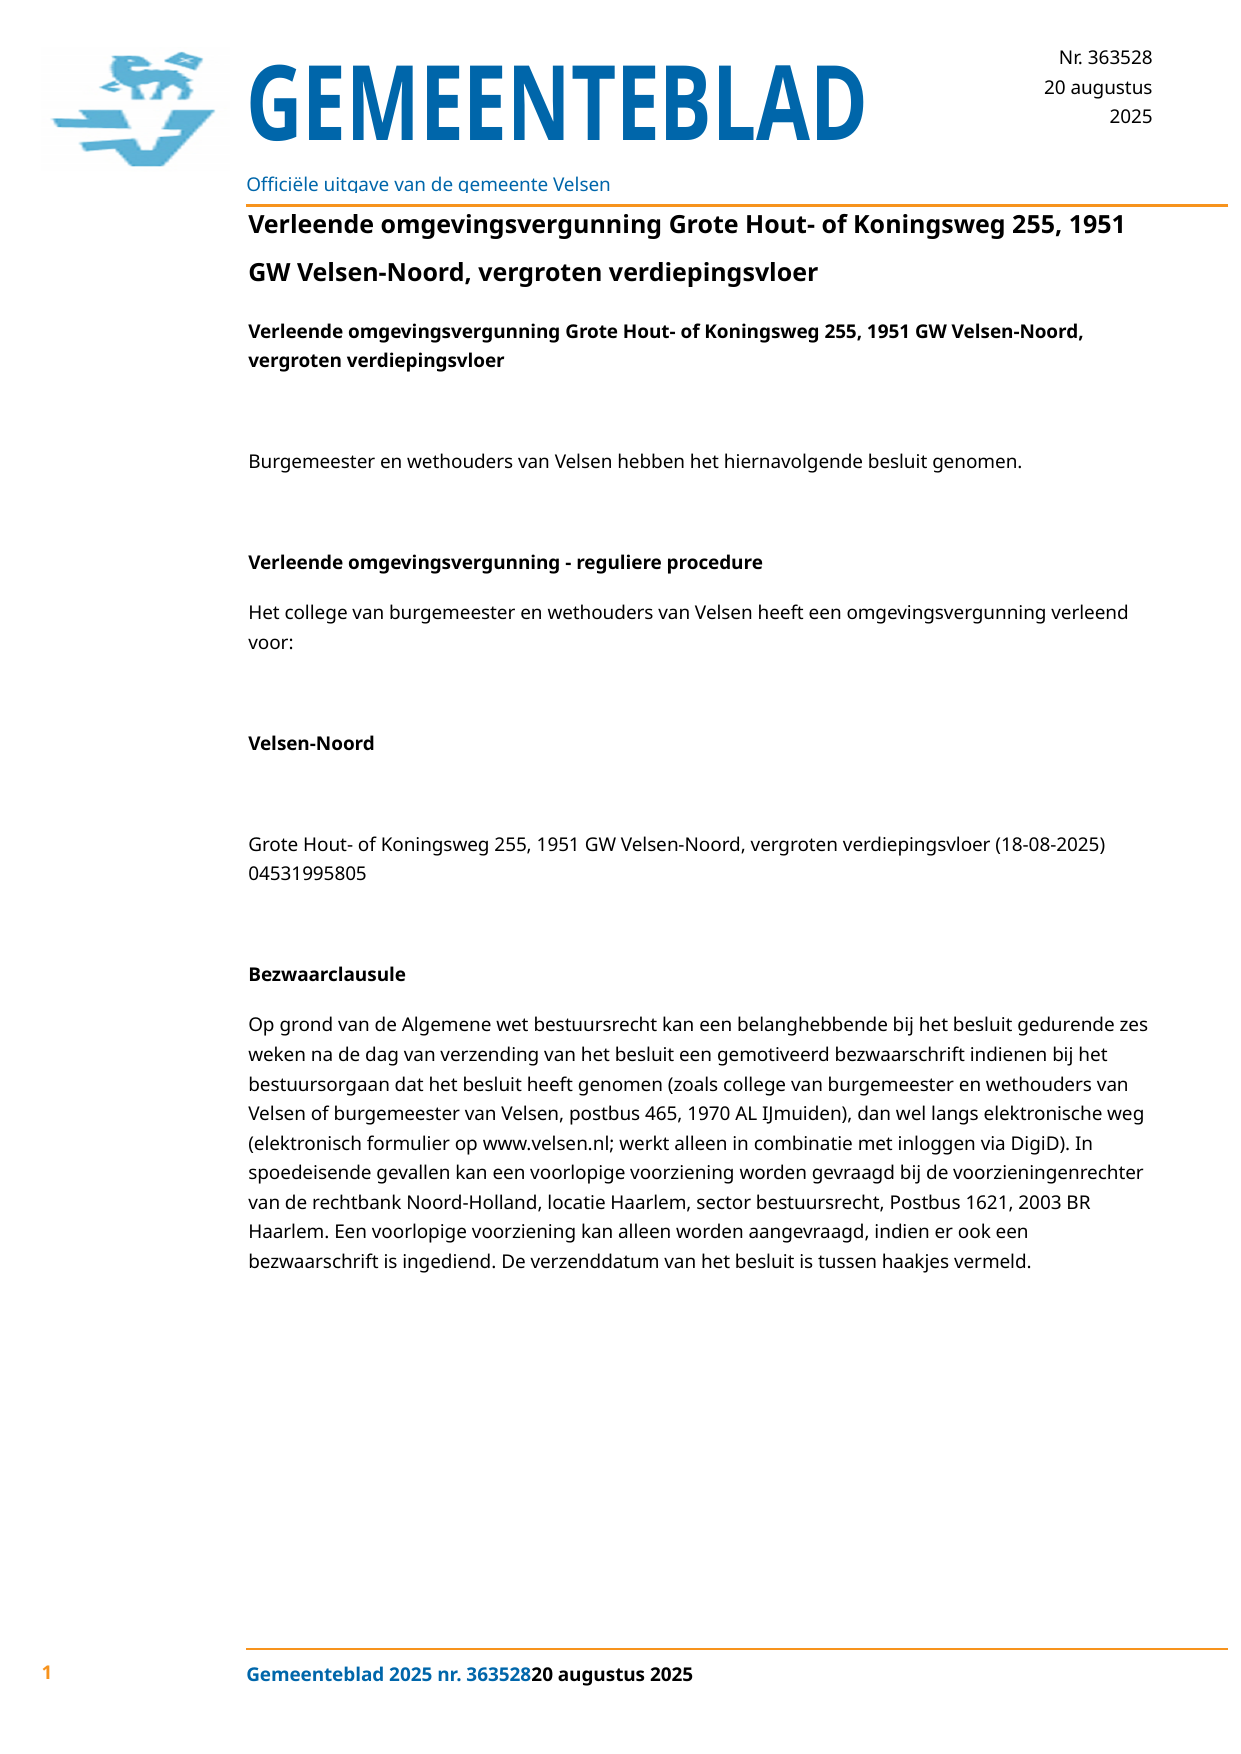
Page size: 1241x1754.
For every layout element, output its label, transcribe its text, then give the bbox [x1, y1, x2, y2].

text Velsen-Noord [248, 730, 1152, 756]
text Op grond van de Algemene wet bestuursrecht kan een belanghebbende bij het besluit gedurende zes weken na de dag van verzending van het besluit een gemotiveerd bezwaarschrift indienen bij het bestuursorgaan dat het besluit heeft genomen (zoals college van burgemeester en wethouders van Velsen of burgemeester van Velsen, postbus 465, 1970 AL IJmuiden), dan wel langs elektronische weg (elektronisch formulier op www.velsen.nl; werkt alleen in combinatie met inloggen via DigiD). In spoedeisende gevallen kan een voorlopige voorziening worden gevraagd bij de voorzieningenrechter van de rechtbank Noord-Holland, locatie Haarlem, sector bestuursrecht, Postbus 1621, 2003 BR Haarlem. Een voorlopige voorziening kan alleen worden aangevraagd, indien er ook een bezwaarschrift is ingediend. De verzenddatum van het besluit is tussen haakjes vermeld. [248, 1012, 1152, 1274]
text Verleende omgevingsvergunning Grote Hout- of Koningsweg 255, 1951 GW Velsen-Noord, vergroten verdiepingsvloer [248, 318, 1152, 373]
picture [41, 47, 231, 172]
text Verleende omgevingsvergunning Grote Hout- of Koningsweg 255, 1951 GW Velsen-Noord, vergroten verdiepingsvloer [248, 207, 1152, 288]
text Verleende omgevingsvergunning - reguliere procedure [248, 549, 1152, 575]
text Grote Hout- of Koningsweg 255, 1951 GW Velsen-Noord, vergroten verdiepingsvloer (18-08-2025) 04531995805 [248, 831, 1152, 886]
text Het college van burgemeester en wethouders van Velsen heeft een omgevingsvergunning verleend voor: [248, 599, 1152, 655]
text Bezwaarclausule [248, 961, 1152, 987]
text Burgemeester en wethouders van Velsen hebben het hiernavolgende besluit genomen. [248, 448, 1152, 474]
